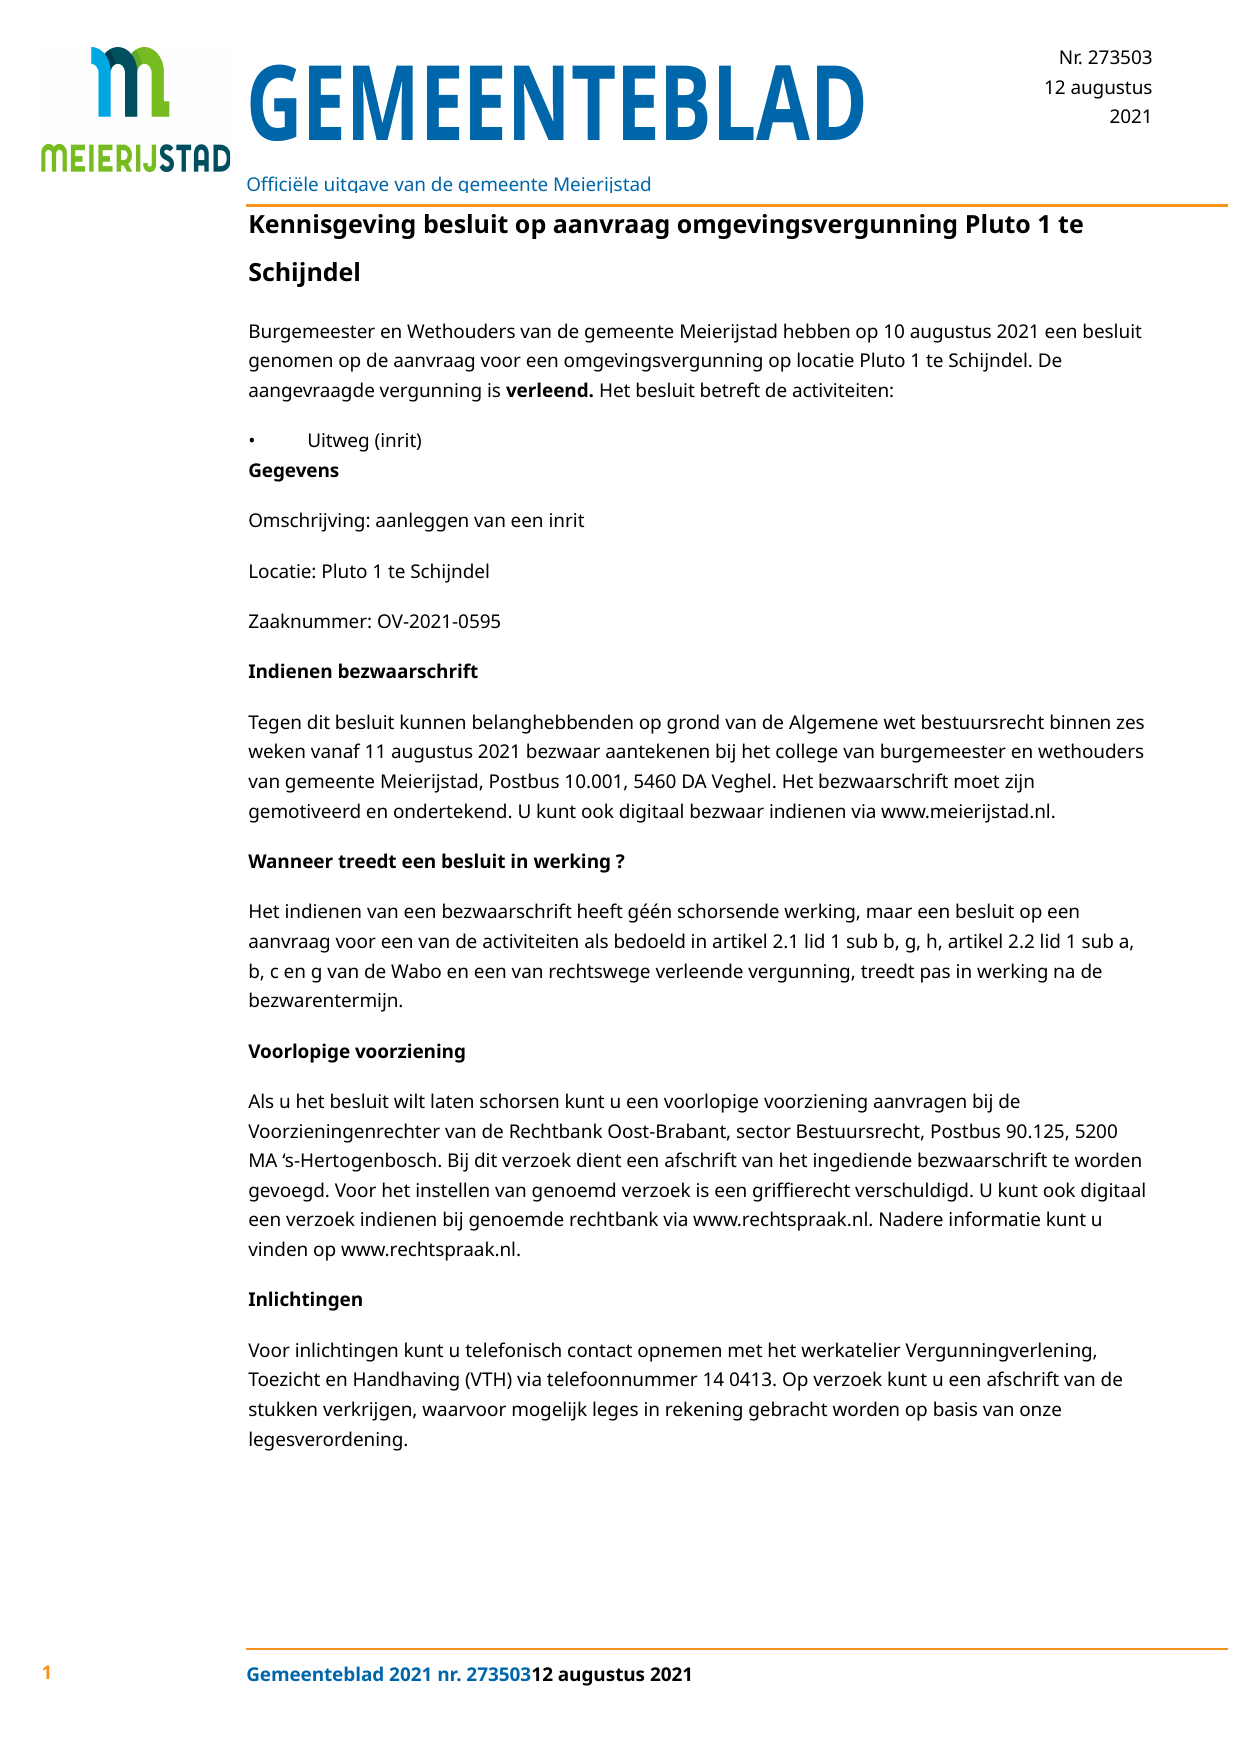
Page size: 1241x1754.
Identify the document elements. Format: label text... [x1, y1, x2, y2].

text Locatie: Pluto 1 te Schijndel [248, 558, 1152, 584]
text Omschrijving: aanleggen van een inrit [248, 507, 1152, 533]
list Uitweg (inrit) [248, 427, 1152, 453]
picture [41, 47, 231, 172]
text Gegevens [248, 457, 1152, 483]
text Wanneer treedt een besluit in werking ? [248, 848, 1152, 874]
text Tegen dit besluit kunnen belanghebbenden op grond van de Algemene wet bestuursrecht binnen zes weken vanaf 11 augustus 2021 bezwaar aantekenen bij het college van burgemeester en wethouders van gemeente Meierijstad, Postbus 10.001, 5460 DA Veghel. Het bezwaarschrift moet zijn gemotiveerd en ondertekend. U kunt ook digitaal bezwaar indienen via www.meierijstad.nl. [248, 709, 1152, 824]
text Indienen bezwaarschrift [248, 659, 1152, 684]
text Voorlopige voorziening [248, 1038, 1152, 1064]
text Zaaknummer: OV-2021-0595 [248, 608, 1152, 634]
text Het indienen van een bezwaarschrift heeft géén schorsende werking, maar een besluit op een aanvraag voor een van de activiteiten als bedoeld in artikel 2.1 lid 1 sub b, g, h, artikel 2.2 lid 1 sub a, b, c en g van de Wabo en een van rechtswege verleende vergunning, treedt pas in werking na de bezwarentermijn. [248, 899, 1152, 1013]
text Als u het besluit wilt laten schorsen kunt u een voorlopige voorziening aanvragen bij de Voorzieningenrechter van de Rechtbank Oost-Brabant, sector Bestuursrecht, Postbus 90.125, 5200 MA ‘s-Hertogenbosch. Bij dit verzoek dient een afschrift van het ingediende bezwaarschrift te worden gevoegd. Voor het instellen van genoemd verzoek is een griffierecht verschuldigd. U kunt ook digitaal een verzoek indienen bij genoemde rechtbank via www.rechtspraak.nl. Nadere informatie kunt u vinden op www.rechtspraak.nl. [248, 1088, 1152, 1262]
text Burgemeester en Wethouders van de gemeente Meierijstad hebben op 10 augustus 2021 een besluit genomen op de aanvraag voor een omgevingsvergunning op locatie Pluto 1 te Schijndel. De aangevraagde vergunning is verleend. Het besluit betreft de activiteiten: [248, 318, 1152, 403]
text Kennisgeving besluit op aanvraag omgevingsvergunning Pluto 1 te Schijndel [248, 207, 1152, 288]
text Inlichtingen [248, 1287, 1152, 1312]
text Voor inlichtingen kunt u telefonisch contact opnemen met het werkatelier Vergunningverlening, Toezicht en Handhaving (VTH) via telefoonnummer 14 0413. Op verzoek kunt u een afschrift van de stukken verkrijgen, waarvoor mogelijk leges in rekening gebracht worden op basis van onze legesverordening. [248, 1337, 1152, 1452]
